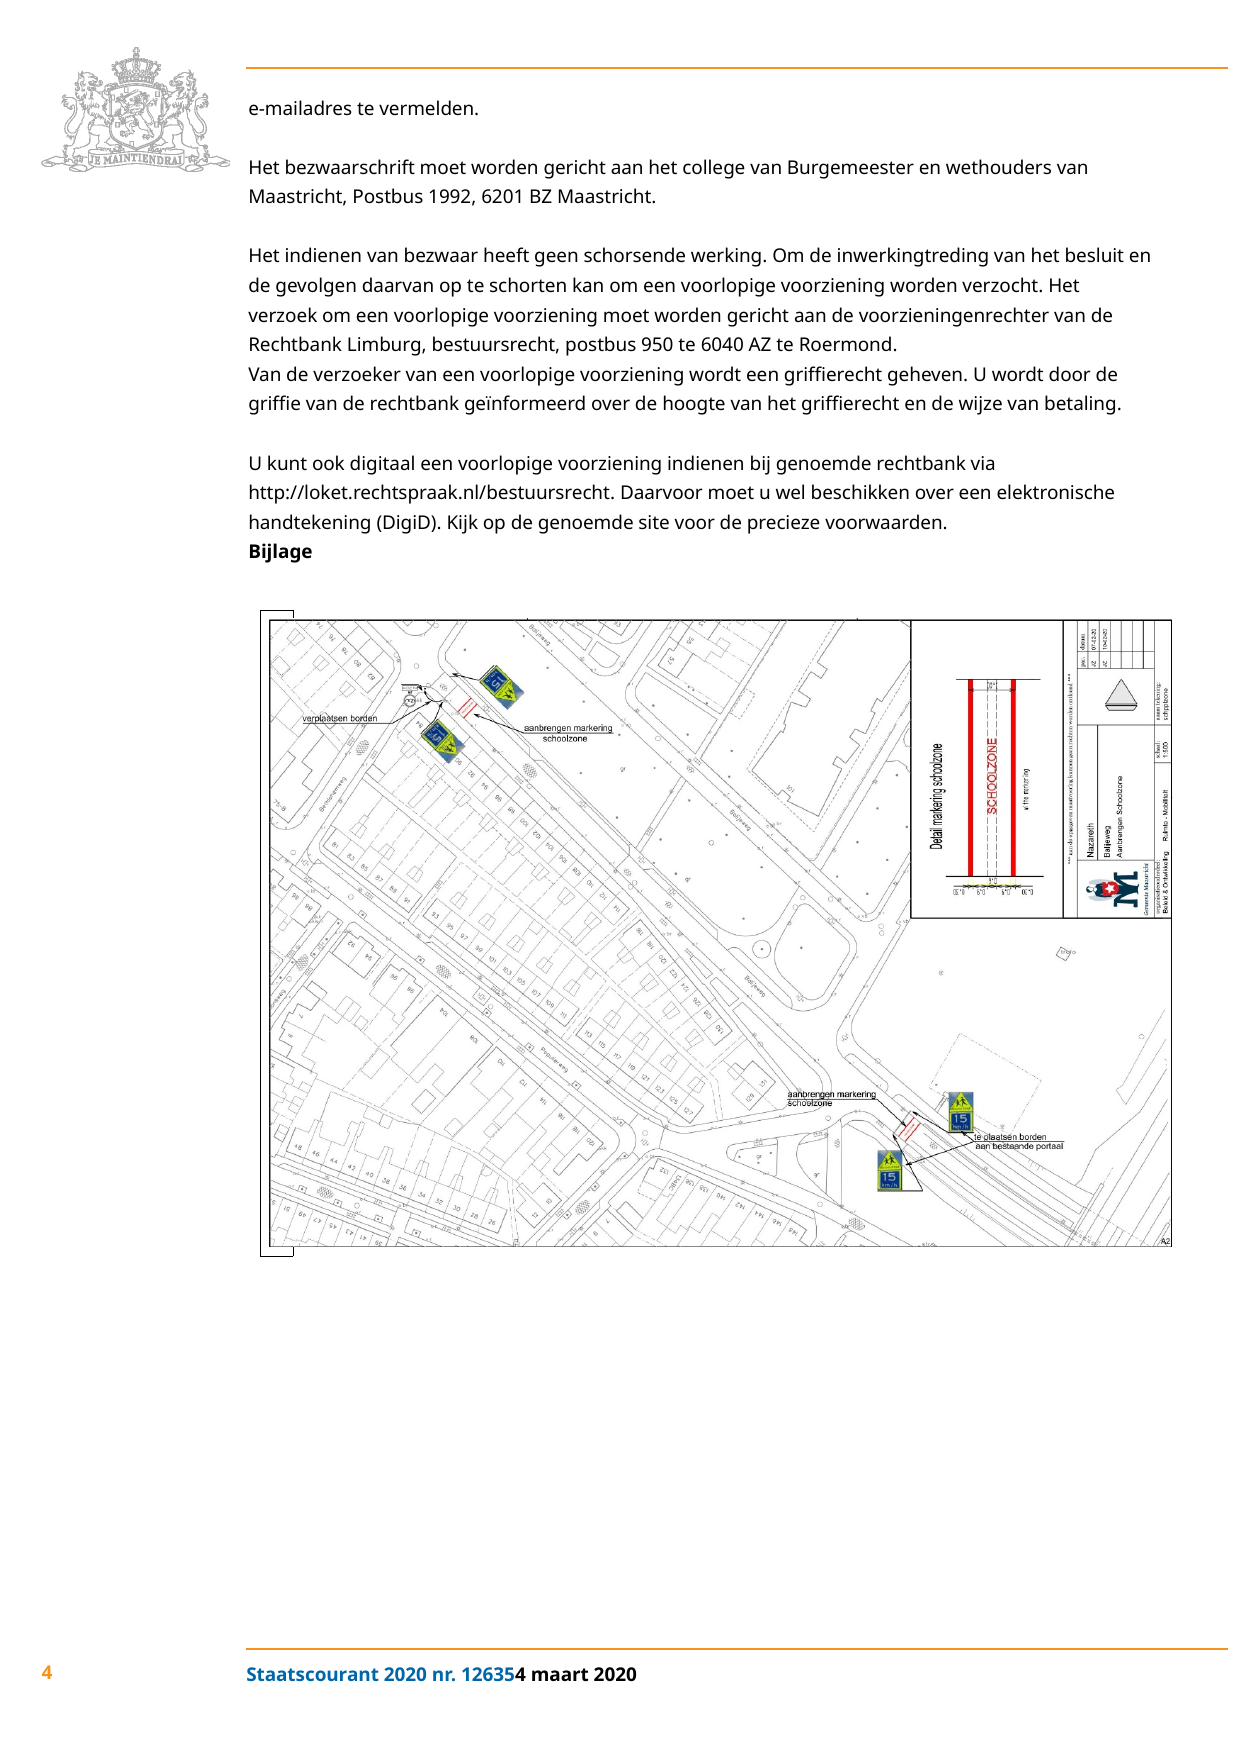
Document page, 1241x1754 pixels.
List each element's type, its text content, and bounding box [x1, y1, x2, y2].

text Het indienen van bezwaar heeft geen schorsende werking. Om de inwerkingtreding van het besluit en de gevolgen daarvan op te schorten kan om een voorlopige voorziening worden verzocht. Het verzoek om een voorlopige voorziening moet worden gericht aan de voorzieningenrechter van de Rechtbank Limburg, bestuursrecht, postbus 950 te 6040 AZ te Roermond. [248, 243, 1152, 357]
text Het bezwaarschrift moet worden gericht aan het college van Burgemeester en wethouders van Maastricht, Postbus 1992, 6201 BZ Maastricht. [248, 154, 1152, 209]
text U kunt ook digitaal een voorlopige voorziening indienen bij genoemde rechtbank via http://loket.rechtspraak.nl/bestuursrecht. Daarvoor moet u wel beschikken over een elektronische handtekening (DigiD). Kijk op de genoemde site voor de precieze voorwaarden. [248, 450, 1152, 535]
text Bijlage [248, 538, 1152, 564]
text e-mailadres te vermelden. [248, 95, 1152, 121]
picture [41, 47, 231, 172]
picture [268, 618, 1173, 1247]
text Van de verzoeker van een voorlopige voorziening wordt een griffierecht geheven. U wordt door de griffie van de rechtbank geïnformeerd over de hoogte van het griffierecht en de wijze van betaling. [248, 361, 1152, 416]
